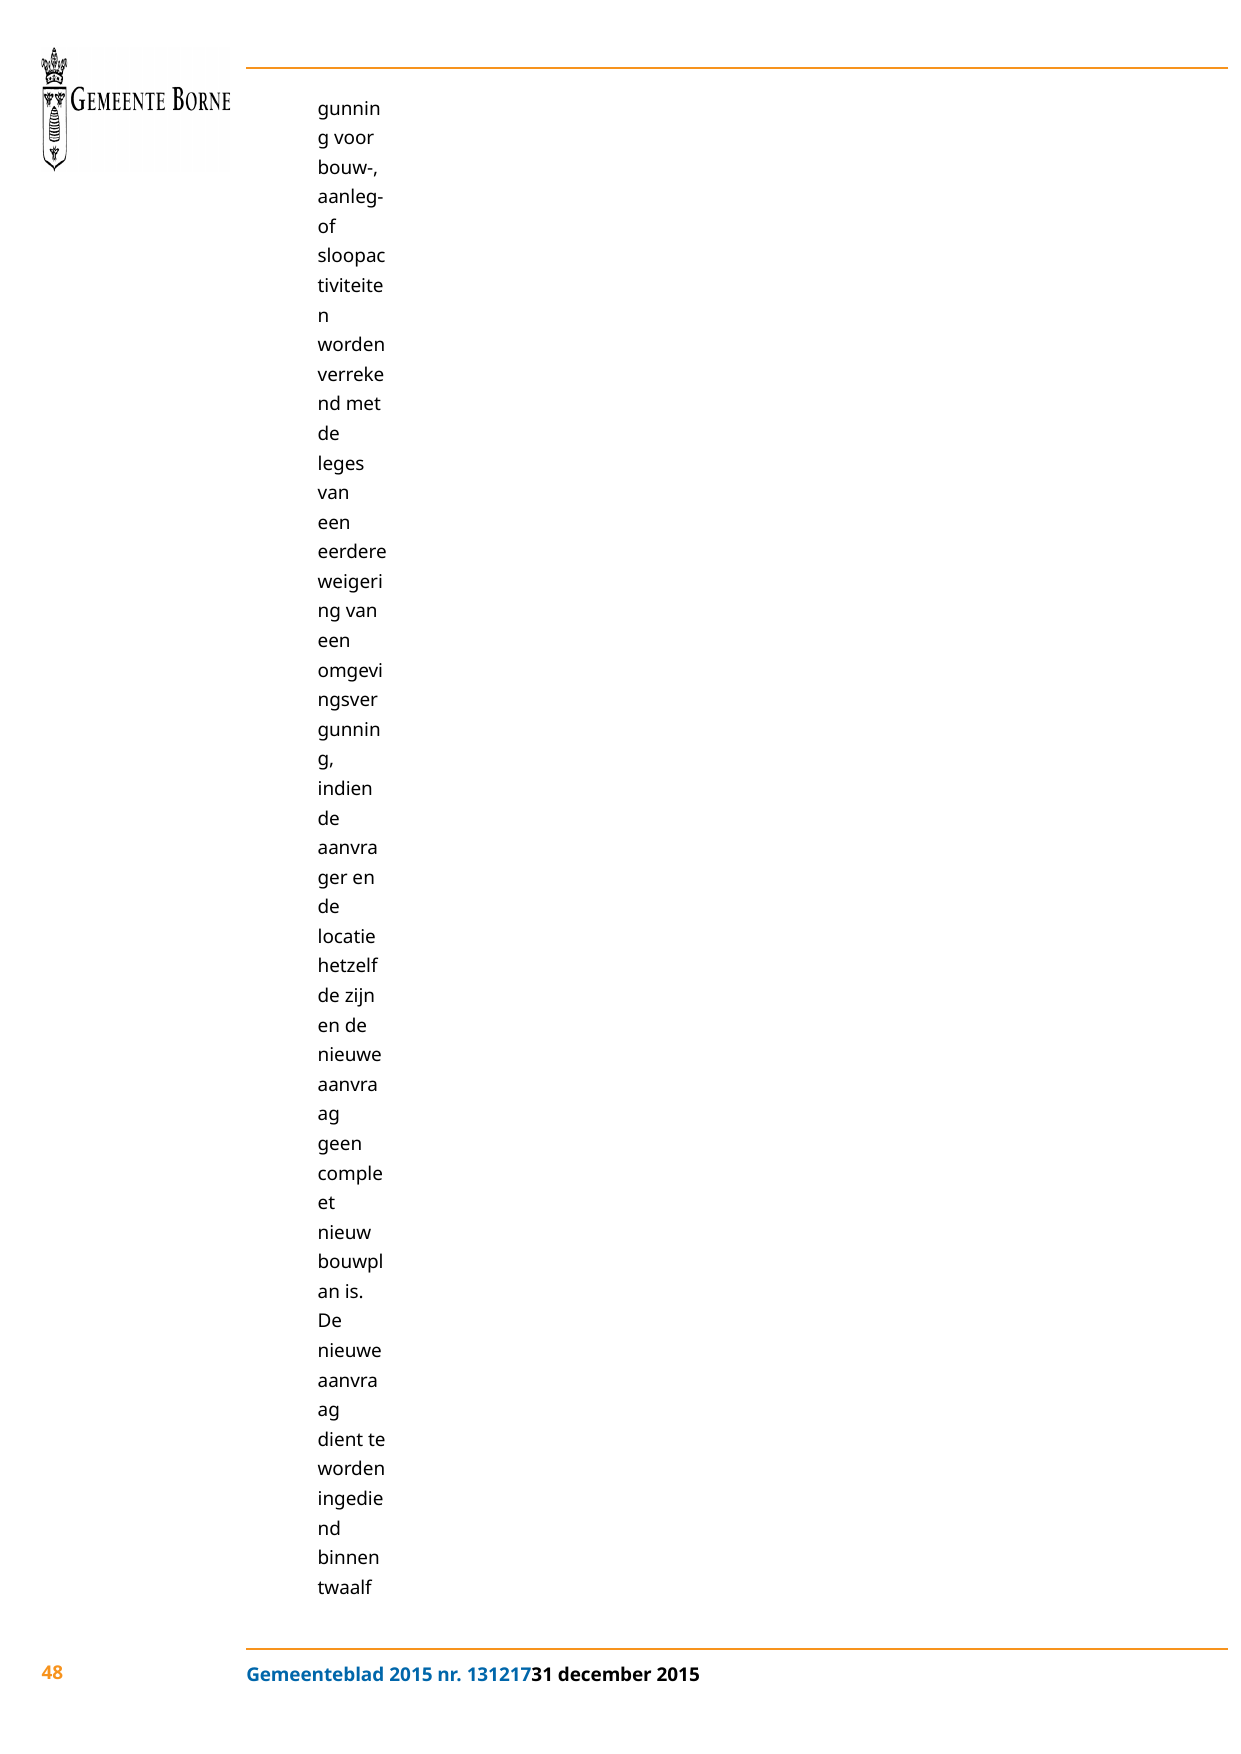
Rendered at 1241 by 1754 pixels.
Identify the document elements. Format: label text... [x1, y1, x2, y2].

table_cell [387, 95, 456, 1600]
picture [41, 47, 231, 172]
table_cell [456, 95, 526, 1600]
table_cell [248, 95, 317, 1600]
table_cell gunning voor bouw-, aanleg- of sloopactiviteiten worden verrekend met de leges van een eerdere weigering van een omgevingsvergunning, indien de aanvrager en de locatie hetzelfde zijn en de nieuwe aanvraag geen compleet nieuw bouwplan is. De nieuwe aanvraag dient te worden ingediend binnen twaalf [318, 95, 387, 1600]
